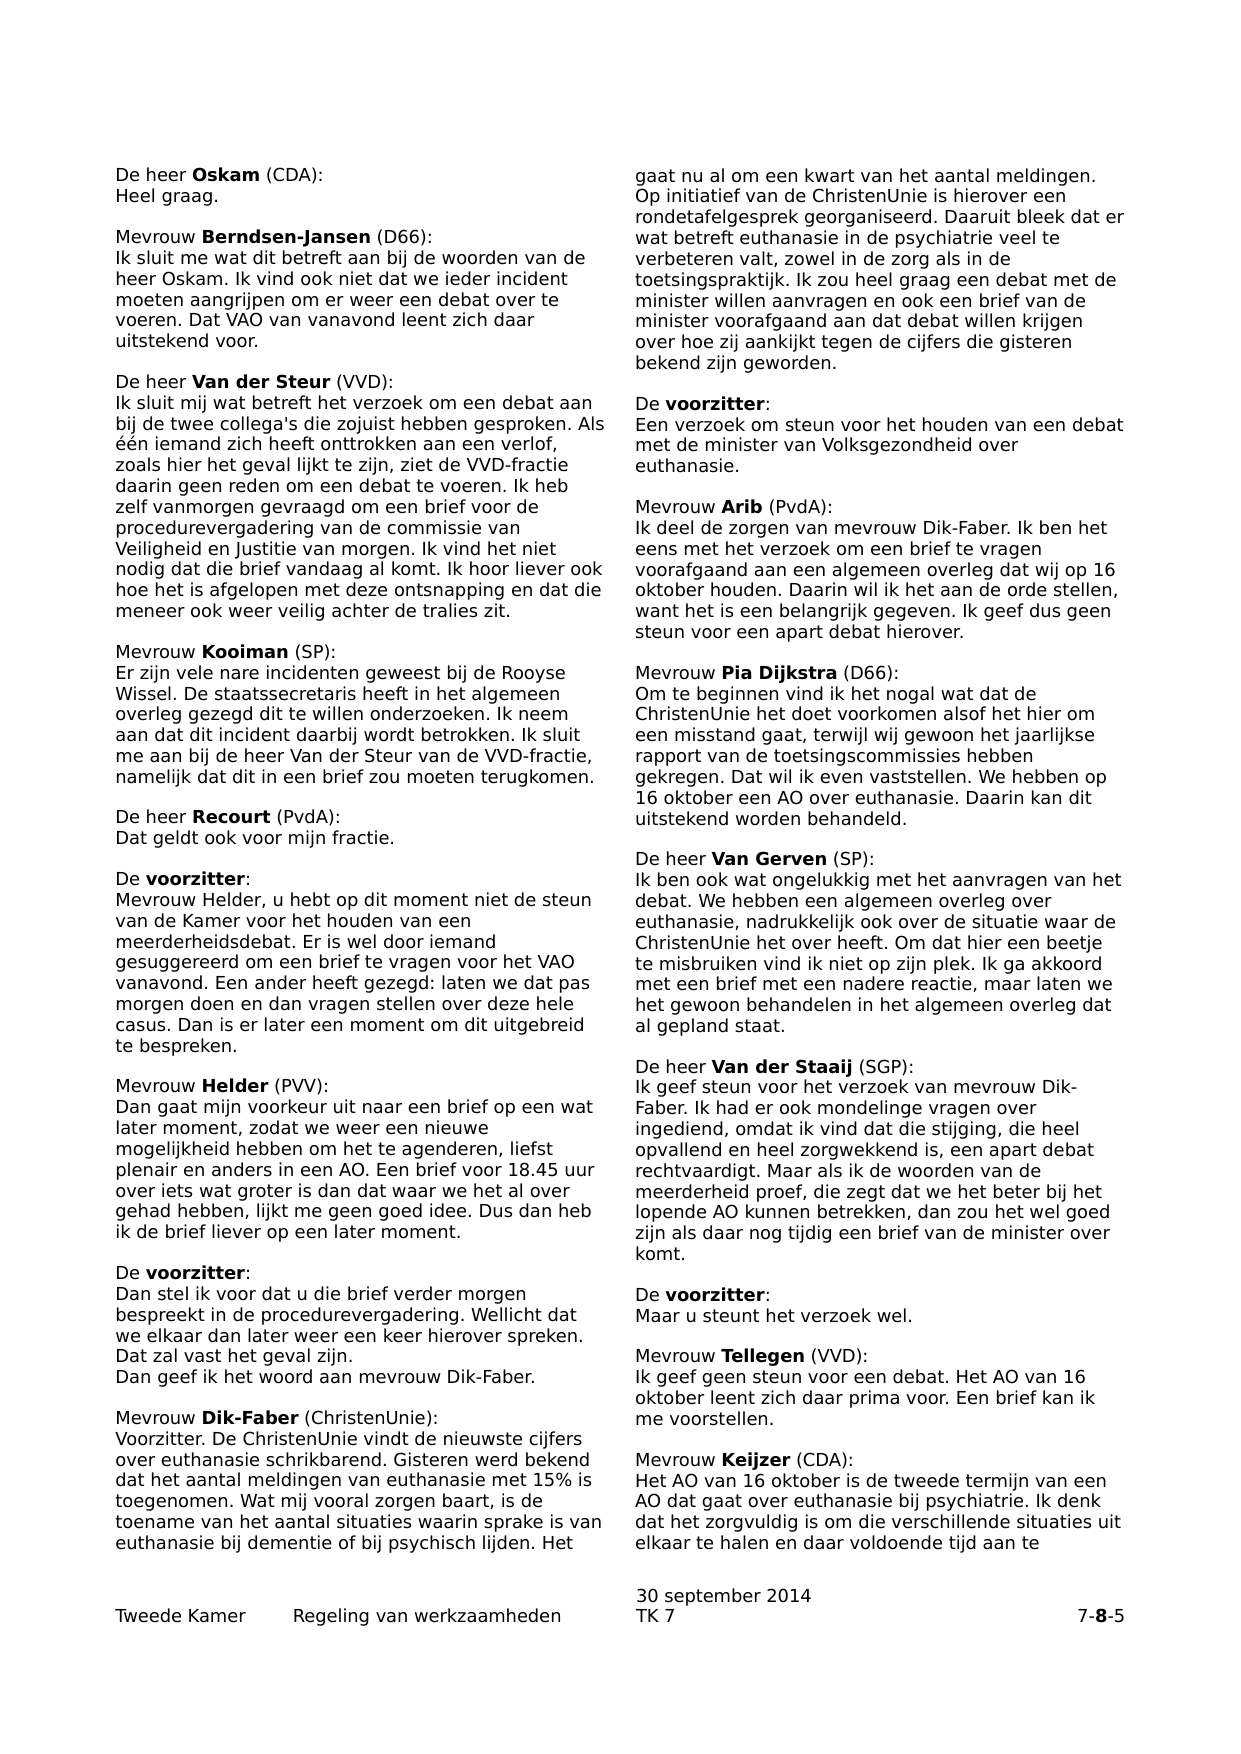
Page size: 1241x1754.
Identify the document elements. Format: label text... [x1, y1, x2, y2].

text Ik geef steun voor het verzoek van mevrouw Dik-Faber. Ik had er ook mondelinge vragen over ingediend, omdat ik vind dat die stijging, die heel opvallend en heel zorgwekkend is, een apart debat rechtvaardigt. Maar als ik de woorden van de meerderheid proef, die zegt dat we het beter bij het lopende AO kunnen betrekken, dan zou het wel goed zijn als daar nog tijdig een brief van de minister over komt. [635, 1077, 1125, 1265]
text gaat nu al om een kwart van het aantal meldingen. Op initiatief van de ChristenUnie is hierover een rondetafelgesprek georganiseerd. Daaruit bleek dat er wat betreft euthanasie in de psychiatrie veel te verbeteren valt, zowel in de zorg als in de toetsingspraktijk. Ik zou heel graag een debat met de minister willen aanvragen en ook een brief van de minister voorafgaand aan dat debat willen krijgen over hoe zij aankijkt tegen de cijfers die gisteren bekend zijn geworden. [635, 165, 1125, 374]
text Mevrouw Kooiman (SP): [115, 642, 605, 662]
text Ik sluit me wat dit betreft aan bij de woorden van de heer Oskam. Ik vind ook niet dat we ieder incident moeten aangrijpen om er weer een debat over te voeren. Dat VAO van vanavond leent zich daar uitstekend voor. [115, 248, 605, 352]
text Er zijn vele nare incidenten geweest bij de Rooyse Wissel. De staatssecretaris heeft in het algemeen overleg gezegd dit te willen onderzoeken. Ik neem aan dat dit incident daarbij wordt betrokken. Ik sluit me aan bij de heer Van der Steur van de VVD-fractie, namelijk dat dit in een brief zou moeten terugkomen. [115, 662, 605, 787]
text Het AO van 16 oktober is de tweede termijn van een AO dat gaat over euthanasie bij psychiatrie. Ik denk dat het zorgvuldig is om die verschillende situaties uit elkaar te halen en daar voldoende tijd aan te [635, 1470, 1125, 1554]
text Dat geldt ook voor mijn fractie. [115, 828, 605, 849]
text Ik ben ook wat ongelukkig met het aanvragen van het debat. We hebben een algemeen overleg over euthanasie, nadrukkelijk ook over de situatie waar de ChristenUnie het over heeft. Om dat hier een beetje te misbruiken vind ik niet op zijn plek. Ik ga akkoord met een brief met een nadere reactie, maar laten we het gewoon behandelen in het algemeen overleg dat al gepland staat. [635, 870, 1125, 1037]
text Dan gaat mijn voorkeur uit naar een brief op een wat later moment, zodat we weer een nieuwe mogelijkheid hebben om het te agenderen, liefst plenair en anders in een AO. Een brief voor 18.45 uur over iets wat groter is dan dat waar we het al over gehad hebben, lijkt me geen goed idee. Dus dan heb ik de brief liever op een later moment. [115, 1097, 605, 1243]
text Mevrouw Helder (PVV): [115, 1076, 605, 1097]
text De heer Van Gerven (SP): [635, 849, 1125, 870]
text Mevrouw Helder, u hebt op dit moment niet de steun van de Kamer voor het houden van een meerderheidsdebat. Er is wel door iemand gesuggereerd om een brief te vragen voor het VAO vanavond. Een ander heeft gezegd: laten we dat pas morgen doen en dan vragen stellen over deze hele casus. Dan is er later een moment om dit uitgebreid te bespreken. [115, 890, 605, 1056]
text De voorzitter: [635, 394, 1125, 414]
text Ik deel de zorgen van mevrouw Dik-Faber. Ik ben het eens met het verzoek om een brief te vragen voorafgaand aan een algemeen overleg dat wij op 16 oktober houden. Daarin wil ik het aan de orde stellen, want het is een belangrijk gegeven. Ik geef dus geen steun voor een apart debat hierover. [635, 518, 1125, 643]
text De voorzitter: [115, 1263, 605, 1284]
text De voorzitter: [115, 869, 605, 890]
text Maar u steunt het verzoek wel. [635, 1306, 1125, 1326]
text Een verzoek om steun voor het houden van een debat met de minister van Volksgezondheid over euthanasie. [635, 414, 1125, 477]
text Mevrouw Pia Dijkstra (D66): [635, 663, 1125, 683]
text Voorzitter. De ChristenUnie vindt de nieuwste cijfers over euthanasie schrikbarend. Gisteren werd bekend dat het aantal meldingen van euthanasie met 15% is toegenomen. Wat mij vooral zorgen baart, is de toename van het aantal situaties waarin sprake is van euthanasie bij dementie of bij psychisch lijden. Het [115, 1428, 605, 1553]
text Mevrouw Dik-Faber (ChristenUnie): [115, 1408, 605, 1428]
text Ik geef geen steun voor een debat. Het AO van 16 oktober leent zich daar prima voor. Een brief kan ik me voorstellen. [635, 1367, 1125, 1429]
text Mevrouw Arib (PvdA): [635, 497, 1125, 518]
text Mevrouw Tellegen (VVD): [635, 1346, 1125, 1367]
text Ik sluit mij wat betreft het verzoek om een debat aan bij de twee collega's die zojuist hebben gesproken. Als één iemand zich heeft onttrokken aan een verlof, zoals hier het geval lijkt te zijn, ziet de VVD-fractie daarin geen reden om een debat te voeren. Ik heb zelf vanmorgen gevraagd om een brief voor de procedurevergadering van de commissie van Veiligheid en Justitie van morgen. Ik vind het niet nodig dat die brief vandaag al komt. Ik hoor liever ook hoe het is afgelopen met deze ontsnapping en dat die meneer ook weer veilig achter de tralies zit. [115, 392, 605, 622]
text Dan stel ik voor dat u die brief verder morgen bespreekt in de procedurevergadering. Wellicht dat we elkaar dan later weer een keer hierover spreken. Dat zal vast het geval zijn. [115, 1284, 605, 1367]
text Heel graag. [115, 186, 605, 207]
text De heer Van der Steur (VVD): [115, 372, 605, 392]
text De heer Recourt (PvdA): [115, 807, 605, 828]
text De heer Oskam (CDA): [115, 165, 605, 186]
text Mevrouw Berndsen-Jansen (D66): [115, 227, 605, 248]
text De heer Van der Staaij (SGP): [635, 1057, 1125, 1077]
text Om te beginnen vind ik het nogal wat dat de ChristenUnie het doet voorkomen alsof het hier om een misstand gaat, terwijl wij gewoon het jaarlijkse rapport van de toetsingscommissies hebben gekregen. Dat wil ik even vaststellen. We hebben op 16 oktober een AO over euthanasie. Daarin kan dit uitstekend worden behandeld. [635, 683, 1125, 829]
text Dan geef ik het woord aan mevrouw Dik-Faber. [115, 1367, 605, 1388]
text Mevrouw Keijzer (CDA): [635, 1449, 1125, 1470]
text De voorzitter: [635, 1285, 1125, 1306]
